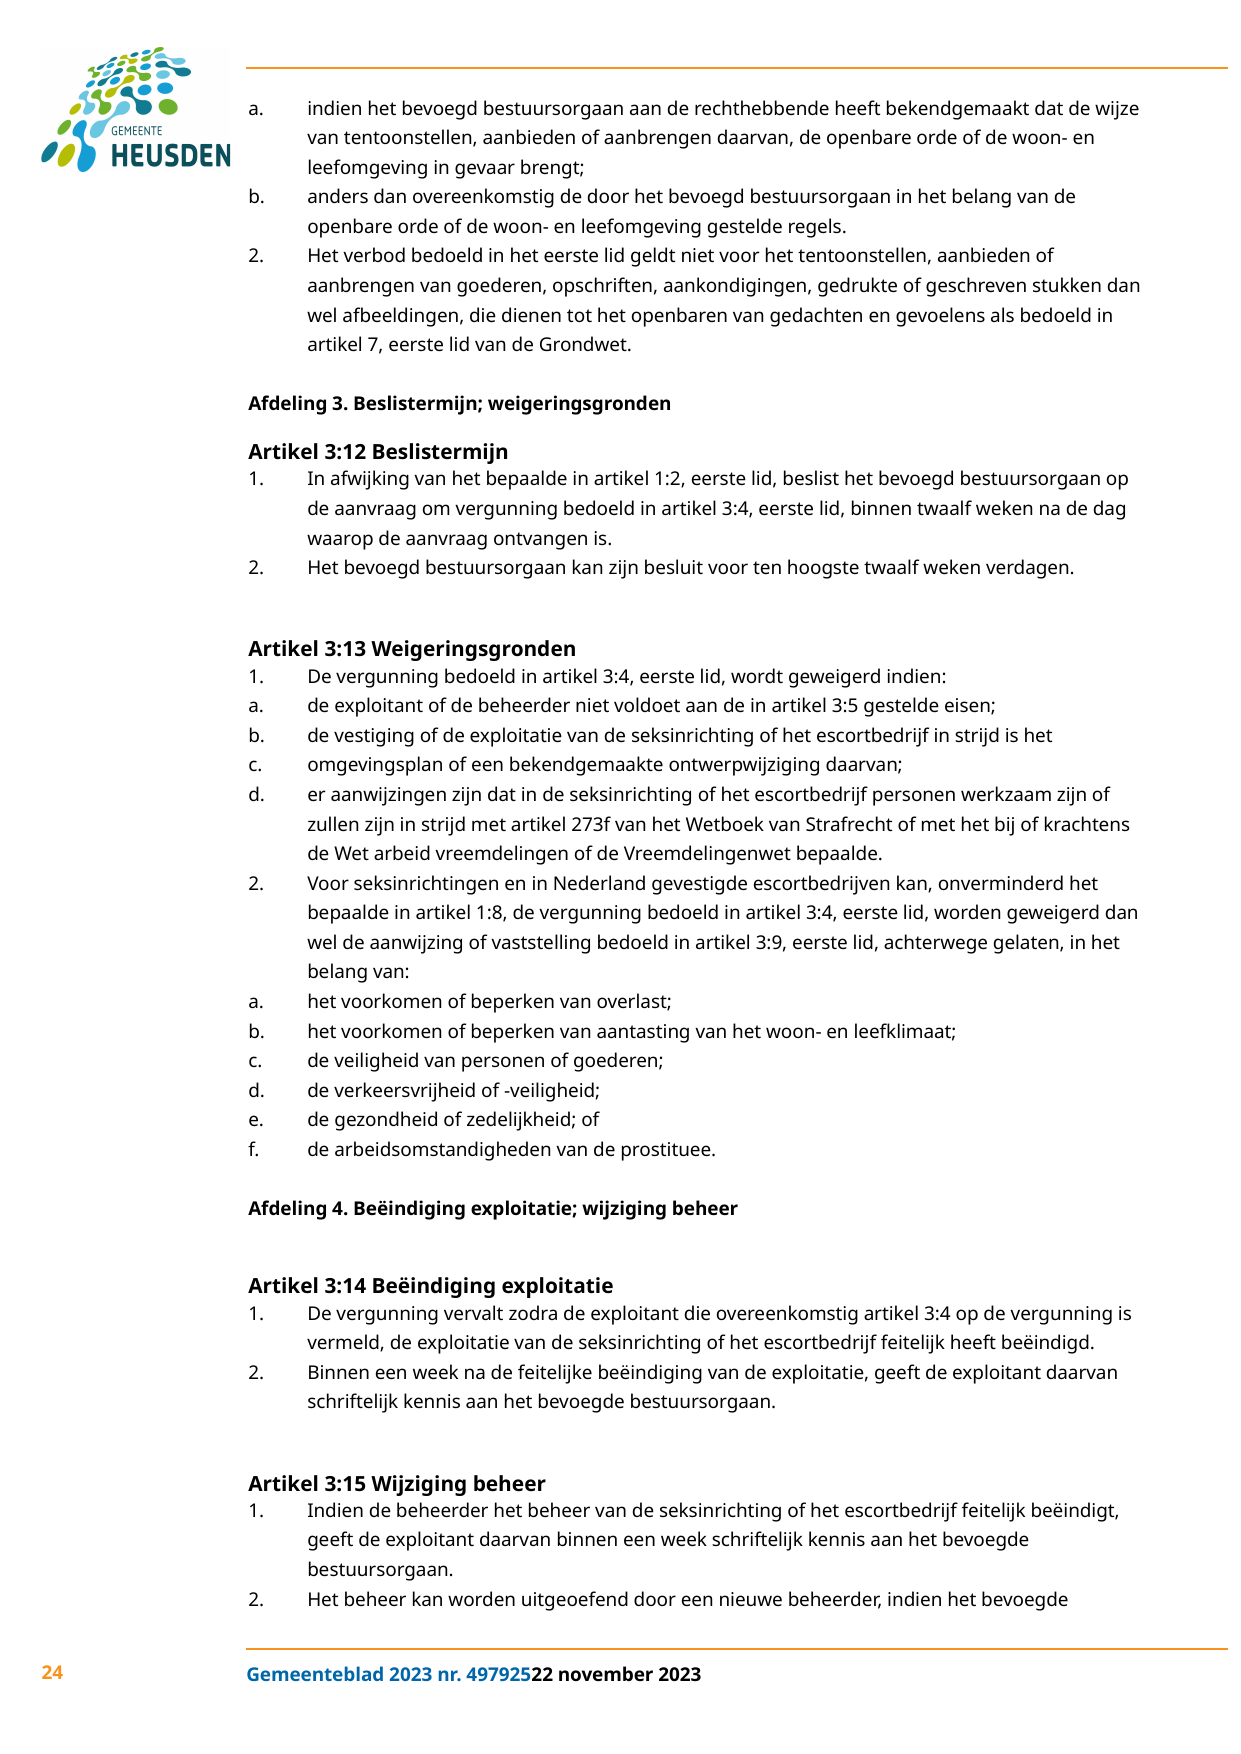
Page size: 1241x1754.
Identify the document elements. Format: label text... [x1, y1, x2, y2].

text Artikel 3:15 Wijziging beheer [248, 1469, 1152, 1497]
list Het beheer kan worden uitgeoefend door een nieuwe beheerder, indien het bevoegde [248, 1586, 1152, 1612]
text Artikel 3:12 Beslistermijn [248, 437, 1152, 466]
list de arbeidsomstandigheden van de prostituee. [248, 1136, 1152, 1162]
list omgevingsplan of een bekendgemaakte ontwerpwijziging daarvan; [248, 752, 1152, 777]
list De vergunning vervalt zodra de exploitant die overeenkomstig artikel 3:4 op de vergunning is vermeld, de exploitatie van de seksinrichting of het escortbedrijf feitelijk heeft beëindigd. [248, 1300, 1152, 1355]
text Artikel 3:14 Beëindiging exploitatie [248, 1271, 1152, 1300]
text Afdeling 3. Beslistermijn; weigeringsgronden [248, 391, 1152, 416]
list Binnen een week na de feitelijke beëindiging van de exploitatie, geeft de exploitant daarvan schriftelijk kennis aan het bevoegde bestuursorgaan. [248, 1359, 1152, 1414]
list In afwijking van het bepaalde in artikel 1:2, eerste lid, beslist het bevoegd bestuursorgaan op de aanvraag om vergunning bedoeld in artikel 3:4, eerste lid, binnen twaalf weken na de dag waarop de aanvraag ontvangen is. [248, 466, 1152, 551]
list het voorkomen of beperken van aantasting van het woon- en leefklimaat; [248, 1018, 1152, 1043]
list de exploitant of de beheerder niet voldoet aan de in artikel 3:5 gestelde eisen; [248, 692, 1152, 718]
text Afdeling 4. Beëindiging exploitatie; wijziging beheer [248, 1195, 1152, 1221]
list Het bevoegd bestuursorgaan kan zijn besluit voor ten hoogste twaalf weken verdagen. [248, 554, 1152, 580]
list indien het bevoegd bestuursorgaan aan de rechthebbende heeft bekendgemaakt dat de wijze van tentoonstellen, aanbieden of aanbrengen daarvan, de openbare orde of de woon- en leefomgeving in gevaar brengt; [248, 95, 1152, 180]
list De vergunning bedoeld in artikel 3:4, eerste lid, wordt geweigerd indien: [248, 663, 1152, 688]
list het voorkomen of beperken van overlast; [248, 988, 1152, 1014]
list Het verbod bedoeld in het eerste lid geldt niet voor het tentoonstellen, aanbieden of aanbrengen van goederen, opschriften, aankondigingen, gedrukte of geschreven stukken dan wel afbeeldingen, die dienen tot het openbaren van gedachten en gevoelens als bedoeld in artikel 7, eerste lid van de Grondwet. [248, 243, 1152, 357]
list de veiligheid van personen of goederen; [248, 1047, 1152, 1073]
list er aanwijzingen zijn dat in de seksinrichting of het escortbedrijf personen werkzaam zijn of zullen zijn in strijd met artikel 273f van het Wetboek van Strafrecht of met het bij of krachtens de Wet arbeid vreemdelingen of de Vreemdelingenwet bepaalde. [248, 781, 1152, 866]
list anders dan overeenkomstig de door het bevoegd bestuursorgaan in het belang van de openbare orde of de woon- en leefomgeving gestelde regels. [248, 183, 1152, 239]
list Voor seksinrichtingen en in Nederland gevestigde escortbedrijven kan, onverminderd het bepaalde in artikel 1:8, de vergunning bedoeld in artikel 3:4, eerste lid, worden geweigerd dan wel de aanwijzing of vaststelling bedoeld in artikel 3:9, eerste lid, achterwege gelaten, in het belang van: [248, 870, 1152, 984]
text Artikel 3:13 Weigeringsgronden [248, 634, 1152, 663]
list de verkeersvrijheid of -veiligheid; [248, 1077, 1152, 1103]
list de gezondheid of zedelijkheid; of [248, 1107, 1152, 1132]
list Indien de beheerder het beheer van de seksinrichting of het escortbedrijf feitelijk beëindigt, geeft de exploitant daarvan binnen een week schriftelijk kennis aan het bevoegde bestuursorgaan. [248, 1497, 1152, 1582]
list de vestiging of de exploitatie van de seksinrichting of het escortbedrijf in strijd is het [248, 722, 1152, 748]
picture [41, 47, 231, 172]
